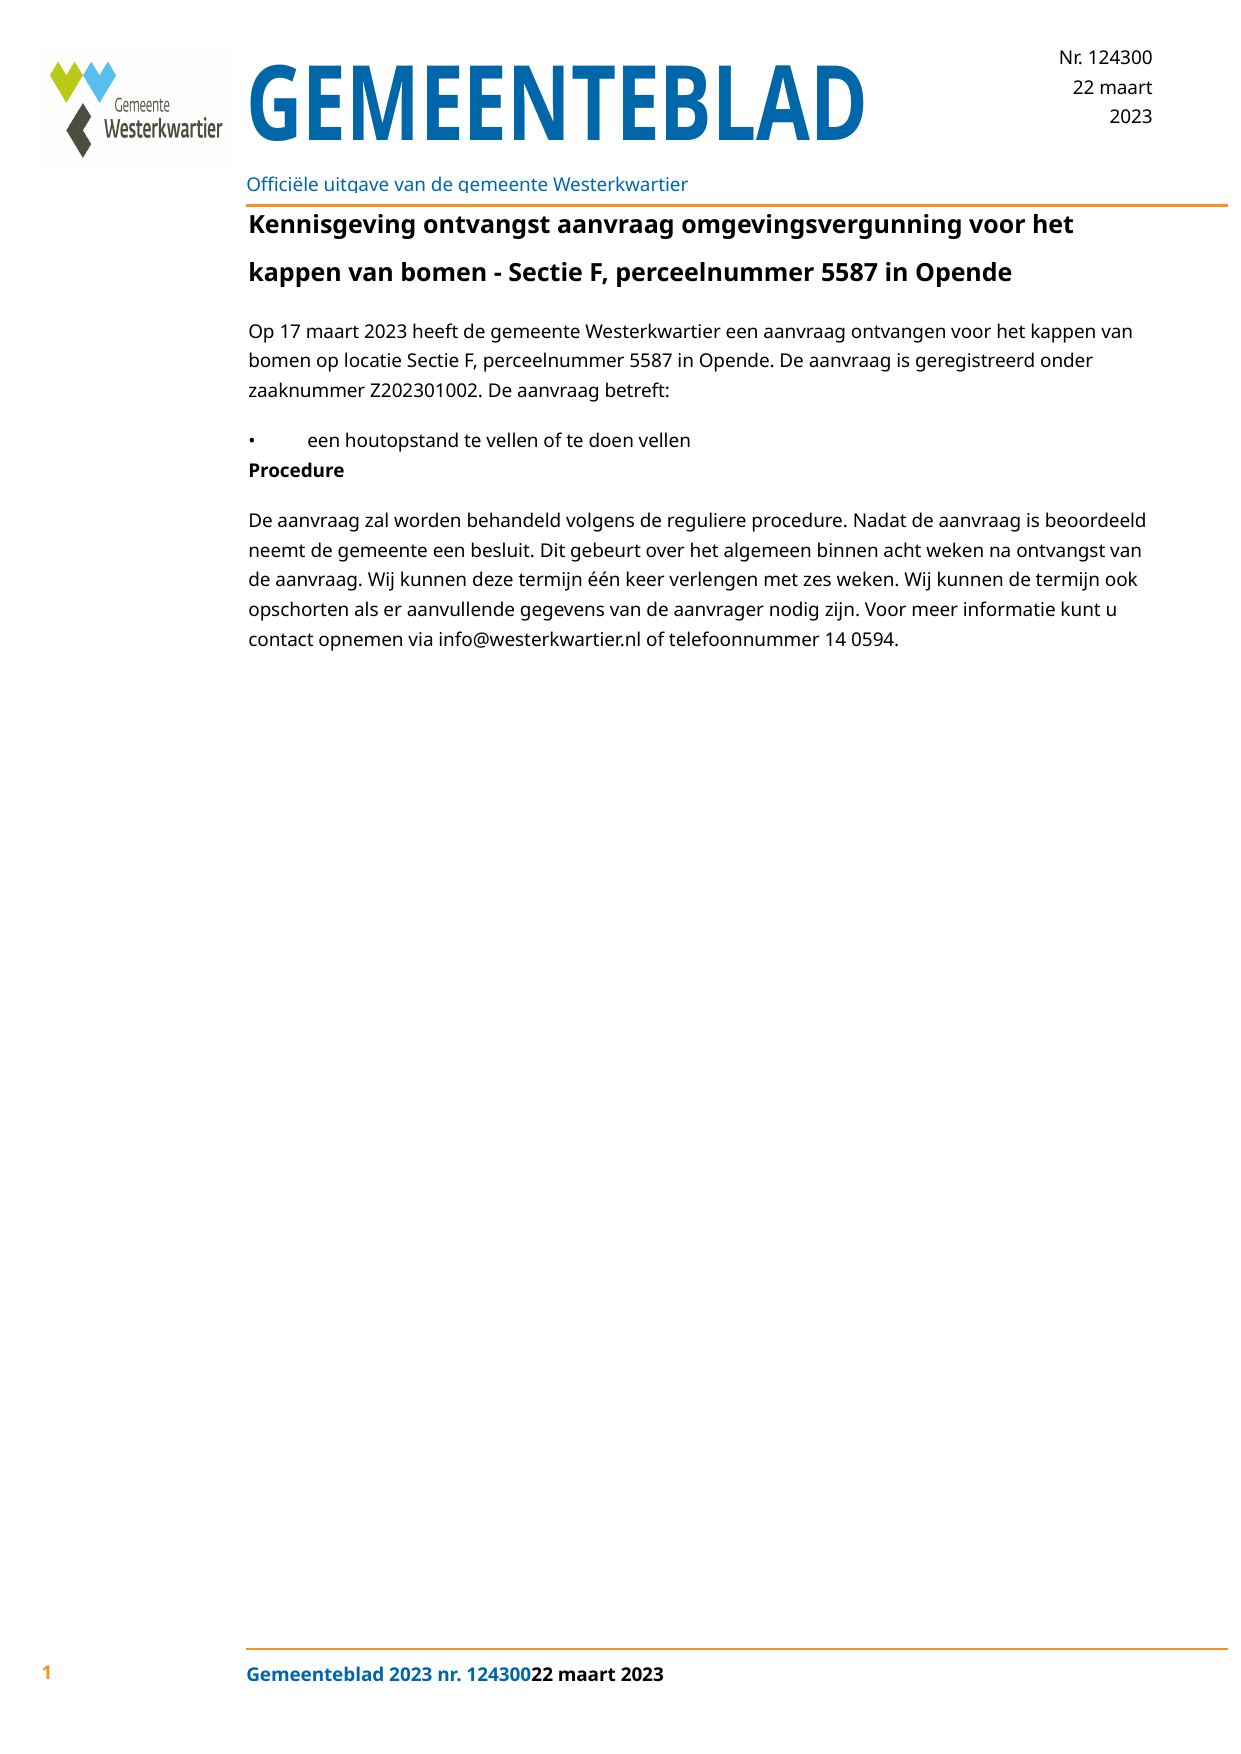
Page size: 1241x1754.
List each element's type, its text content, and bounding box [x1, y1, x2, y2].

text Kennisgeving ontvangst aanvraag omgevingsvergunning voor het kappen van bomen - Sectie F, perceelnummer 5587 in Opende [248, 207, 1152, 288]
picture [41, 47, 231, 172]
text Procedure [248, 457, 1152, 483]
text De aanvraag zal worden behandeld volgens de reguliere procedure. Nadat de aanvraag is beoordeeld neemt de gemeente een besluit. Dit gebeurt over het algemeen binnen acht weken na ontvangst van de aanvraag. Wij kunnen deze termijn één keer verlengen met zes weken. Wij kunnen de termijn ook opschorten als er aanvullende gegevens van de aanvrager nodig zijn. Voor meer informatie kunt u contact opnemen via info@westerkwartier.nl of telefoonnummer 14 0594. [248, 507, 1152, 652]
list een houtopstand te vellen of te doen vellen [248, 427, 1152, 453]
text Op 17 maart 2023 heeft de gemeente Westerkwartier een aanvraag ontvangen voor het kappen van bomen op locatie Sectie F, perceelnummer 5587 in Opende. De aanvraag is geregistreerd onder zaaknummer Z202301002. De aanvraag betreft: [248, 318, 1152, 403]
